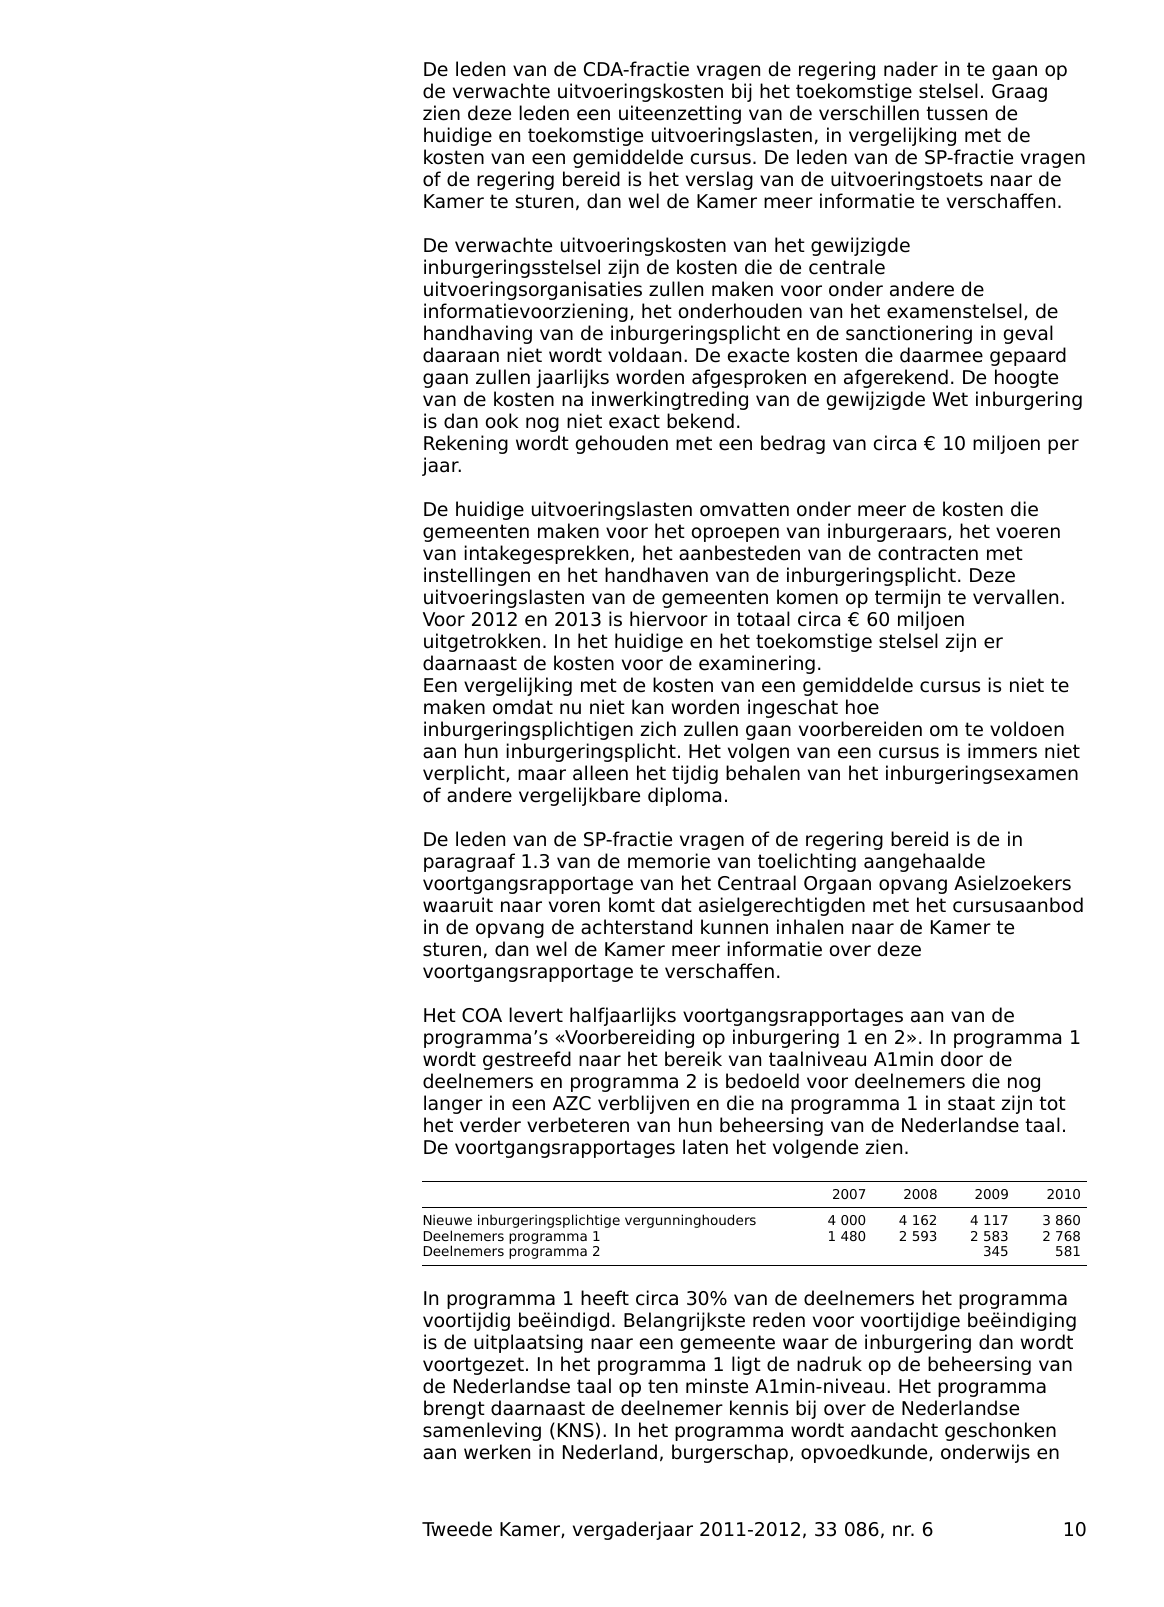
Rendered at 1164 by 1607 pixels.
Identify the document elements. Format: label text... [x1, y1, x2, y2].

table_cell 1 480 [797, 1228, 872, 1244]
text De leden van de SP-fractie vragen of de regering bereid is de in paragraaf 1.3 van de memorie van toelichting aangehaalde voortgangsrapportage van het Centraal Orgaan opvang Asielzoekers waaruit naar voren komt dat asielgerechtigden met het cursusaanbod in de opvang de achterstand kunnen inhalen naar de Kamer te sturen, dan wel de Kamer meer informatie over deze voortgangsrapportage te verschaffen. [422, 829, 1087, 983]
table_cell 345 [943, 1244, 1014, 1264]
text Een vergelijking met de kosten van een gemiddelde cursus is niet te maken omdat nu niet kan worden ingeschat hoe inburgeringsplichtigen zich zullen gaan voorbereiden om te voldoen aan hun inburgeringsplicht. Het volgen van een cursus is immers niet verplicht, maar alleen het tijdig behalen van het inburgeringsexamen of andere vergelijkbare diploma. [422, 675, 1087, 807]
table_cell 581 [1015, 1244, 1087, 1264]
text In programma 1 heeft circa 30% van de deelnemers het programma voortijdig beëindigd. Belangrijkste reden voor voortijdige beëindiging is de uitplaatsing naar een gemeente waar de inburgering dan wordt voortgezet. In het programma 1 ligt de nadruk op de beheersing van de Nederlandse taal op ten minste A1min-niveau. Het programma brengt daarnaast de deelnemer kennis bij over de Nederlandse samenleving (KNS). In het programma wordt aandacht geschonken aan werken in Nederland, burgerschap, opvoedkunde, onderwijs en [422, 1288, 1087, 1463]
table_cell 2 768 [1015, 1228, 1087, 1244]
text De verwachte uitvoeringskosten van het gewijzigde inburgeringsstelsel zijn de kosten die de centrale uitvoeringsorganisaties zullen maken voor onder andere de informatievoorziening, het onderhouden van het examenstelsel, de handhaving van de inburgeringsplicht en de sanctionering in geval daaraan niet wordt voldaan. De exacte kosten die daarmee gepaard gaan zullen jaarlijks worden afgesproken en afgerekend. De hoogte van de kosten na inwerkingtreding van de gewijzigde Wet inburgering is dan ook nog niet exact bekend. [422, 235, 1087, 433]
table_cell 2 583 [943, 1228, 1014, 1244]
table_header 2007 [797, 1182, 872, 1207]
table_header [422, 1182, 797, 1207]
table_cell [797, 1244, 872, 1264]
table_cell 4 162 [872, 1208, 943, 1228]
table_header 2009 [943, 1182, 1014, 1207]
table_cell 4 117 [943, 1208, 1014, 1228]
text Rekening wordt gehouden met een bedrag van circa € 10 miljoen per jaar. [422, 433, 1087, 477]
table_cell Nieuwe inburgeringsplichtige vergunninghouders [422, 1208, 797, 1228]
text Het COA levert halfjaarlijks voortgangsrapportages aan van de programma’s «Voorbereiding op inburgering 1 en 2». In programma 1 wordt gestreefd naar het bereik van taalniveau A1min door de deelnemers en programma 2 is bedoeld voor deelnemers die nog langer in een AZC verblijven en die na programma 1 in staat zijn tot het verder verbeteren van hun beheersing van de Nederlandse taal. De voortgangsrapportages laten het volgende zien. [422, 1005, 1087, 1159]
table_header 2010 [1015, 1182, 1087, 1207]
table_cell [872, 1244, 943, 1264]
table_cell 2 593 [872, 1228, 943, 1244]
text De huidige uitvoeringslasten omvatten onder meer de kosten die gemeenten maken voor het oproepen van inburgeraars, het voeren van intakegesprekken, het aanbesteden van de contracten met instellingen en het handhaven van de inburgeringsplicht. Deze uitvoeringslasten van de gemeenten komen op termijn te vervallen. Voor 2012 en 2013 is hiervoor in totaal circa € 60 miljoen uitgetrokken. In het huidige en het toekomstige stelsel zijn er daarnaast de kosten voor de examinering. [422, 499, 1087, 675]
table_header 2008 [872, 1182, 943, 1207]
table_cell Deelnemers programma 1 [422, 1228, 797, 1244]
text De leden van de CDA-fractie vragen de regering nader in te gaan op de verwachte uitvoeringskosten bij het toekomstige stelsel. Graag zien deze leden een uiteenzetting van de verschillen tussen de huidige en toekomstige uitvoeringslasten, in vergelijking met de kosten van een gemiddelde cursus. De leden van de SP-fractie vragen of de regering bereid is het verslag van de uitvoeringstoets naar de Kamer te sturen, dan wel de Kamer meer informatie te verschaffen. [422, 59, 1087, 213]
table_cell 4 000 [797, 1208, 872, 1228]
table_cell 3 860 [1015, 1208, 1087, 1228]
table_cell Deelnemers programma 2 [422, 1244, 797, 1264]
